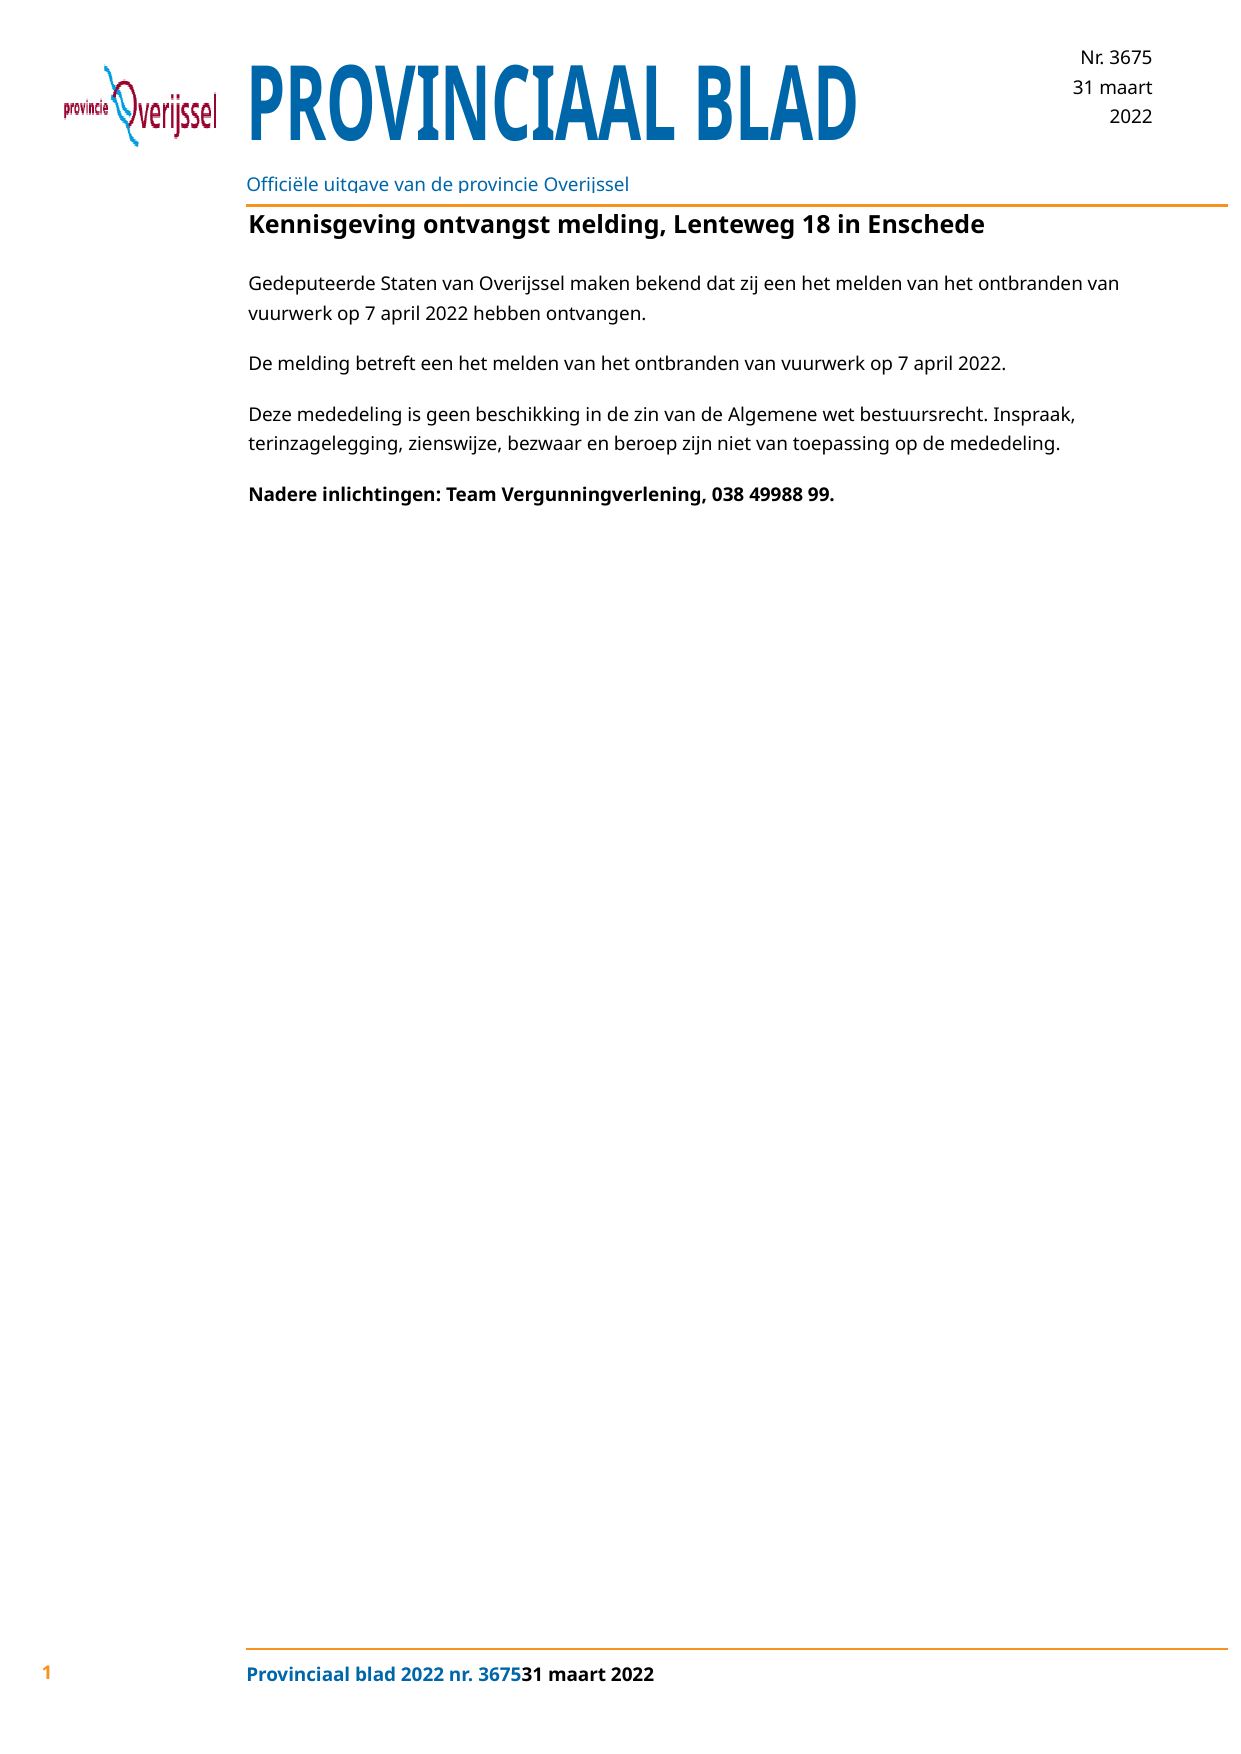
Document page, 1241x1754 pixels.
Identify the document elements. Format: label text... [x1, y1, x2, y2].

text Nadere inlichtingen: Team Vergunningverlening, 038 49988 99. [248, 481, 1152, 506]
text Gedeputeerde Staten van Overijssel maken bekend dat zij een het melden van het ontbranden van vuurwerk op 7 april 2022 hebben ontvangen. [248, 270, 1152, 326]
text Deze mededeling is geen beschikking in de zin van de Algemene wet bestuursrecht. Inspraak, terinzagelegging, zienswijze, bezwaar en beroep zijn niet van toepassing op de mededeling. [248, 401, 1152, 456]
text Kennisgeving ontvangst melding, Lenteweg 18 in Enschede [248, 207, 1152, 241]
picture [41, 47, 231, 172]
text De melding betreft een het melden van het ontbranden van vuurwerk op 7 april 2022. [248, 350, 1152, 376]
